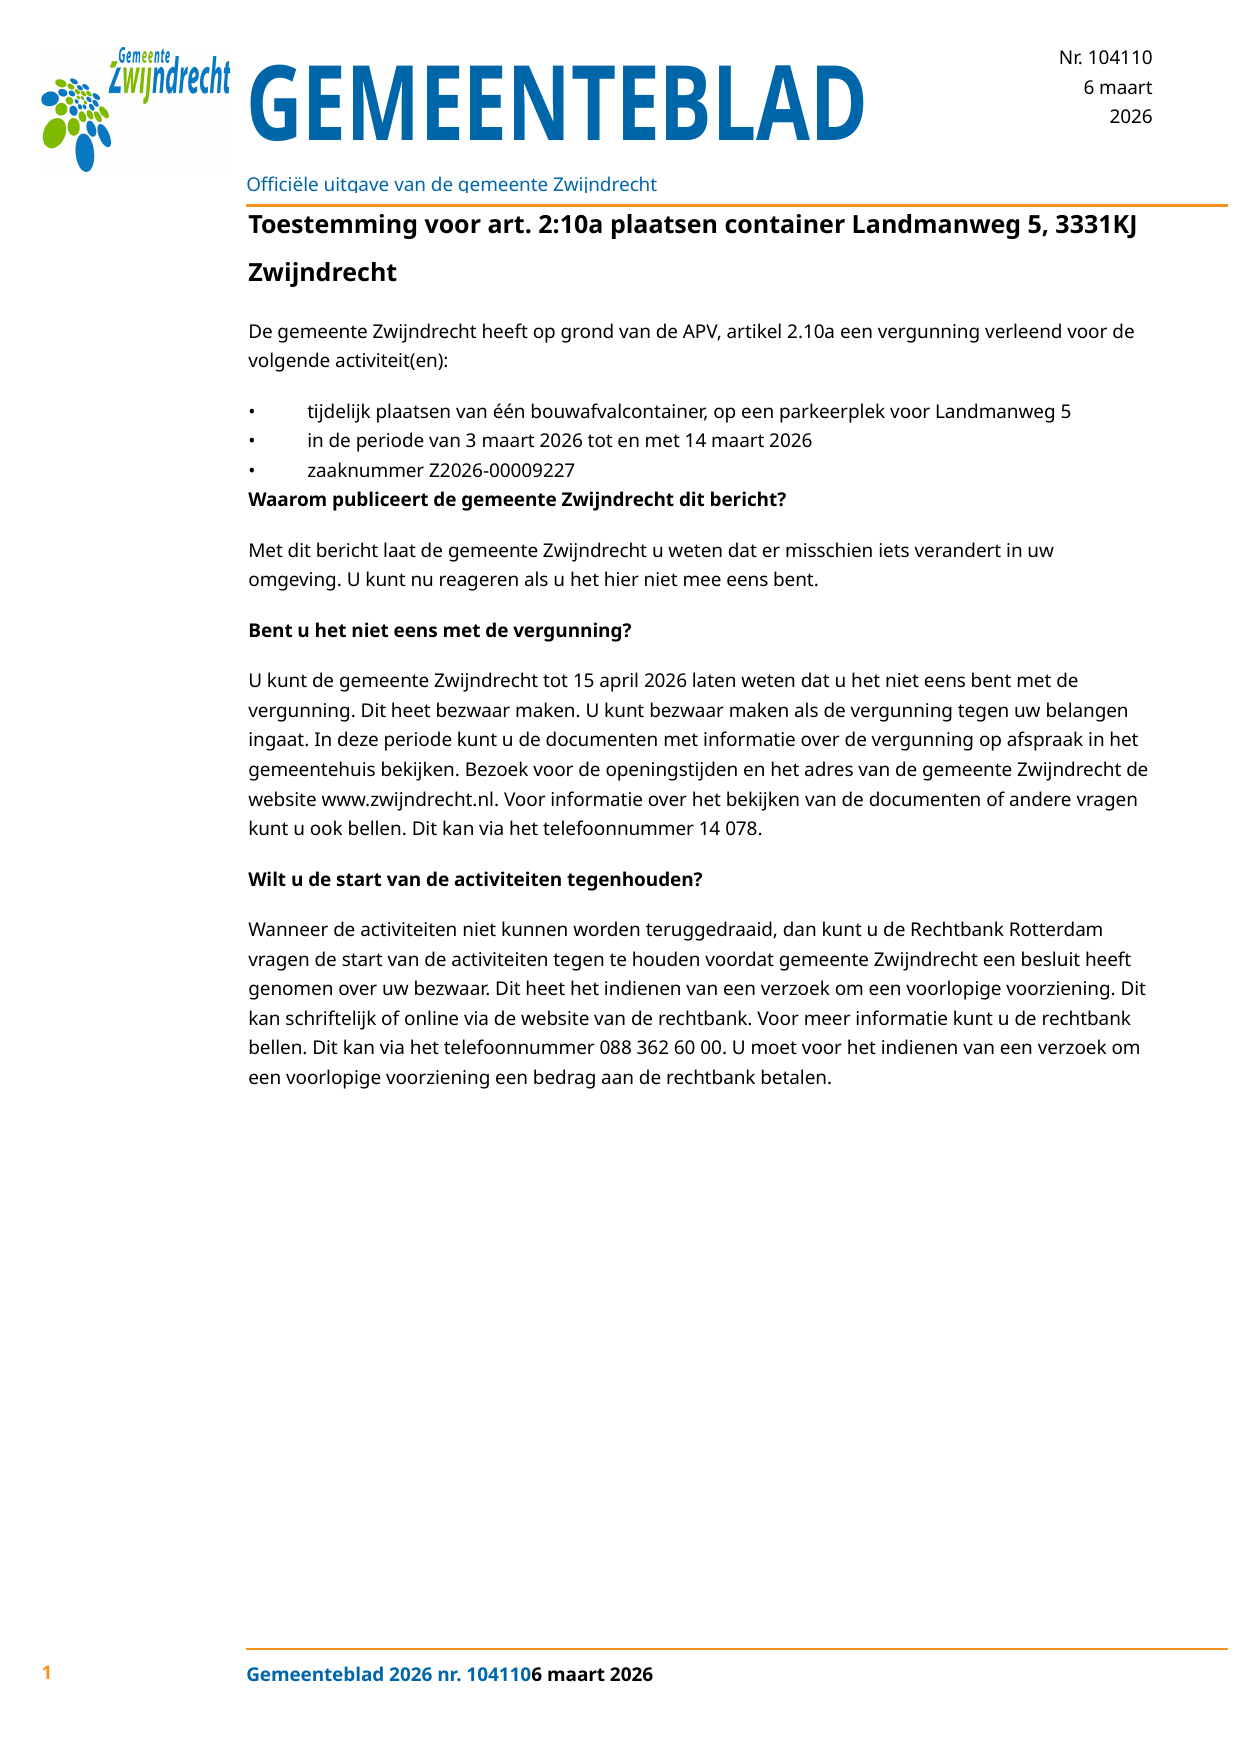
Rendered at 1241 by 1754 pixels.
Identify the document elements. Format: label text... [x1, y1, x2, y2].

list tijdelijk plaatsen van één bouwafvalcontainer, op een parkeerplek voor Landmanweg 5 [248, 398, 1152, 424]
picture [41, 47, 231, 172]
text Waarom publiceert de gemeente Zwijndrecht dit bericht? [248, 487, 1152, 512]
list zaaknummer Z2026-00009227 [248, 457, 1152, 483]
text Bent u het niet eens met de vergunning? [248, 617, 1152, 643]
text Toestemming voor art. 2:10a plaatsen container Landmanweg 5, 3331KJ Zwijndrecht [248, 207, 1152, 288]
text Wilt u de start van de activiteiten tegenhouden? [248, 866, 1152, 892]
text De gemeente Zwijndrecht heeft op grond van de APV, artikel 2.10a een vergunning verleend voor de volgende activiteit(en): [248, 318, 1152, 373]
list in de periode van 3 maart 2026 tot en met 14 maart 2026 [248, 427, 1152, 453]
text Wanneer de activiteiten niet kunnen worden teruggedraaid, dan kunt u de Rechtbank Rotterdam vragen de start van de activiteiten tegen te houden voordat gemeente Zwijndrecht een besluit heeft genomen over uw bezwaar. Dit heet het indienen van een verzoek om een voorlopige voorziening. Dit kan schriftelijk of online via de website van de rechtbank. Voor meer informatie kunt u de rechtbank bellen. Dit kan via het telefoonnummer 088 362 60 00. U moet voor het indienen van een verzoek om een voorlopige voorziening een bedrag aan de rechtbank betalen. [248, 916, 1152, 1090]
text Met dit bericht laat de gemeente Zwijndrecht u weten dat er misschien iets verandert in uw omgeving. U kunt nu reageren als u het hier niet mee eens bent. [248, 537, 1152, 592]
text U kunt de gemeente Zwijndrecht tot 15 april 2026 laten weten dat u het niet eens bent met de vergunning. Dit heet bezwaar maken. U kunt bezwaar maken als de vergunning tegen uw belangen ingaat. In deze periode kunt u de documenten met informatie over de vergunning op afspraak in het gemeentehuis bekijken. Bezoek voor de openingstijden en het adres van de gemeente Zwijndrecht de website www.zwijndrecht.nl. Voor informatie over het bekijken van de documenten of andere vragen kunt u ook bellen. Dit kan via het telefoonnummer 14 078. [248, 667, 1152, 841]
